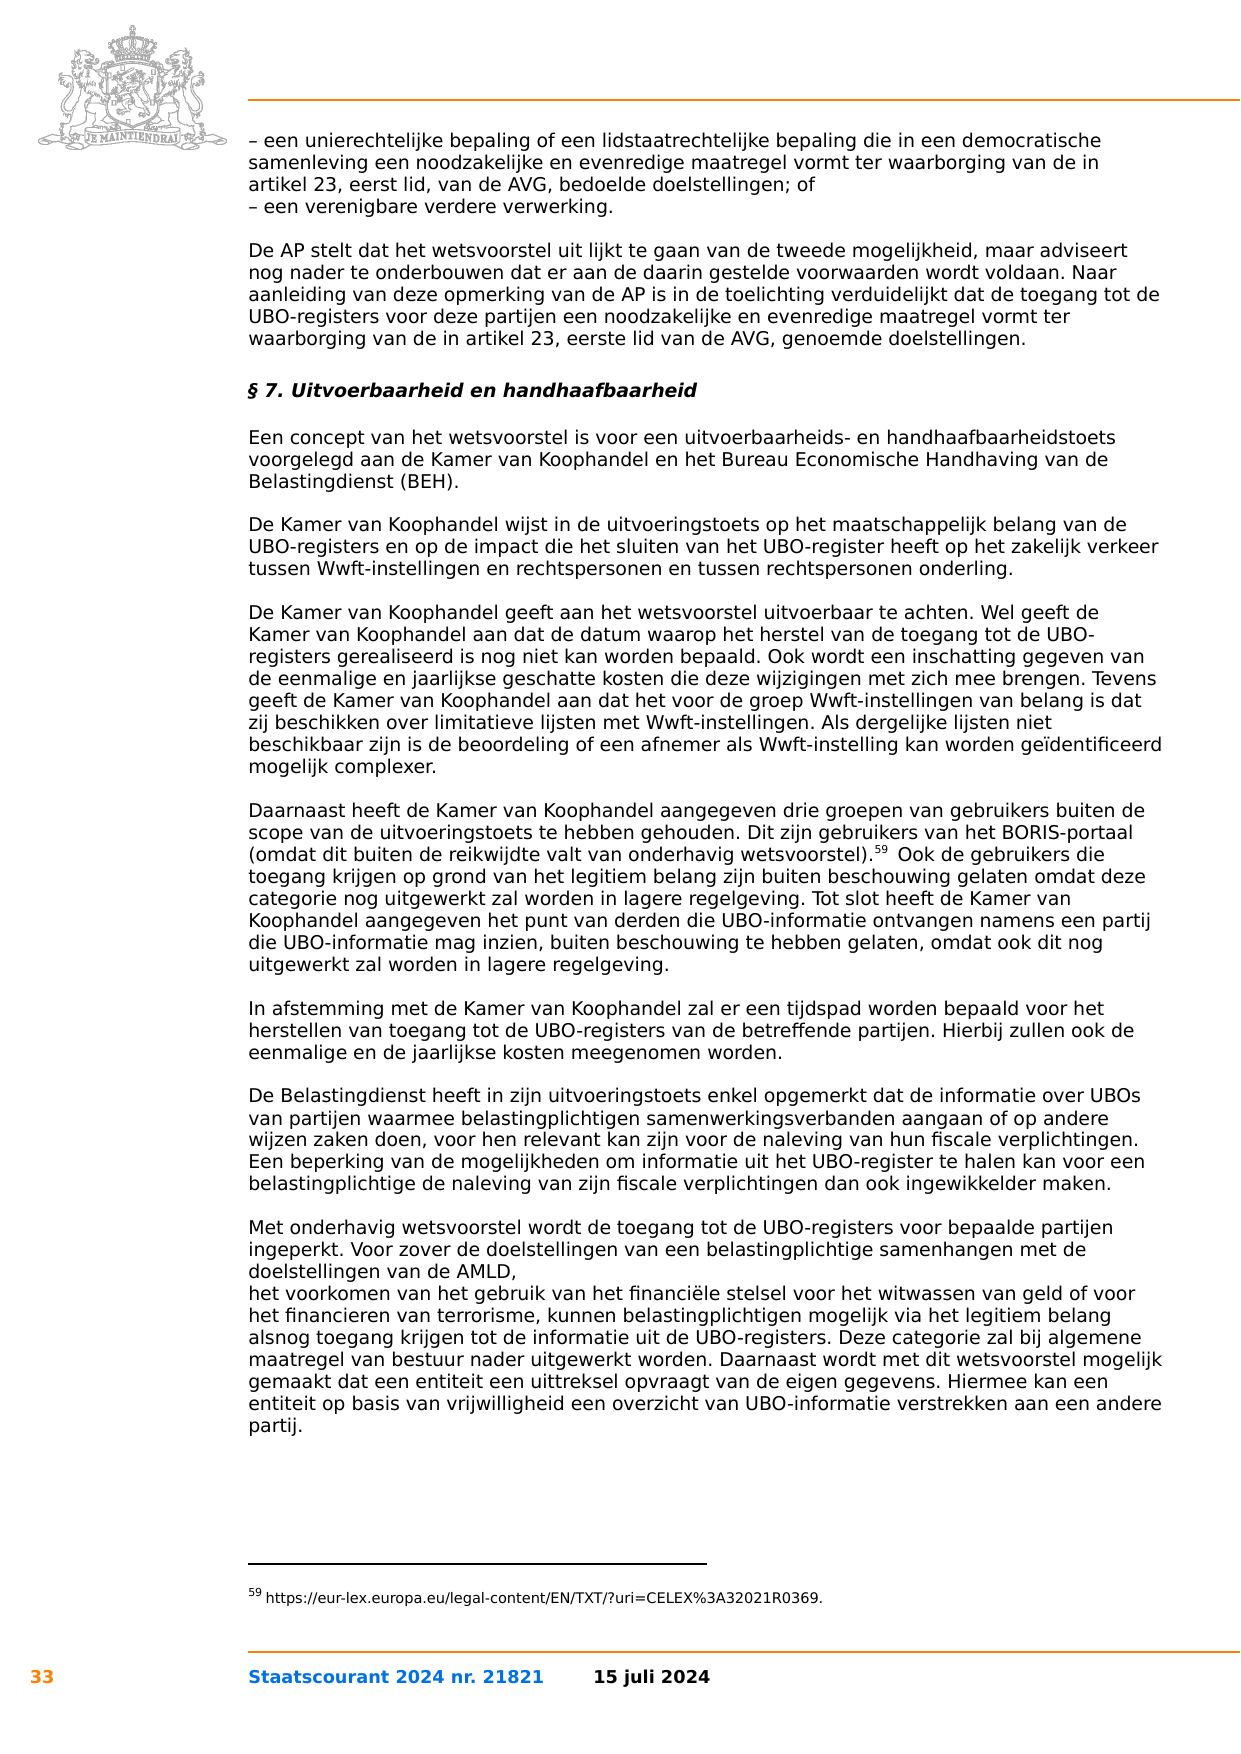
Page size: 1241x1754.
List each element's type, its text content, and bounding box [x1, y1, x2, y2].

text Een concept van het wetsvoorstel is voor een uitvoerbaarheids- en handhaafbaarheidstoets voorgelegd aan de Kamer van Koophandel en het Bureau Economische Handhaving van de Belastingdienst (BEH). [248, 427, 1163, 492]
subtitle § 7. Uitvoerbaarheid en handhaafbaarheid [248, 379, 1163, 402]
text – een verenigbare verdere verwerking. [248, 196, 1163, 218]
text De AP stelt dat het wetsvoorstel uit lijkt te gaan van de tweede mogelijkheid, maar adviseert nog nader te onderbouwen dat er aan de daarin gestelde voorwaarden wordt voldaan. Naar aanleiding van deze opmerking van de AP is in de toelichting verduidelijkt dat de toegang tot de UBO-registers voor deze partijen een noodzakelijke en evenredige maatregel vormt ter waarborging van de in artikel 23, eerste lid van de AVG, genoemde doelstellingen. [248, 240, 1163, 349]
text https://eur-lex.europa.eu/legal-content/EN/TXT/?uri=CELEX%3A32021R0369. [248, 1586, 1163, 1608]
text Daarnaast heeft de Kamer van Koophandel aangegeven drie groepen van gebruikers buiten de scope van de uitvoeringstoets te hebben gehouden. Dit zijn gebruikers van het BORIS-portaal (omdat dit buiten de reikwijdte valt van onderhavig wetsvoorstel). Ook de gebruikers die toegang krijgen op grond van het legitiem belang zijn buiten beschouwing gelaten omdat deze categorie nog uitgewerkt zal worden in lagere regelgeving. Tot slot heeft de Kamer van Koophandel aangegeven het punt van derden die UBO-informatie ontvangen namens een partij die UBO-informatie mag inzien, buiten beschouwing te hebben gelaten, omdat ook dit nog uitgewerkt zal worden in lagere regelgeving. [248, 800, 1163, 976]
text Met onderhavig wetsvoorstel wordt de toegang tot de UBO-registers voor bepaalde partijen ingeperkt. Voor zover de doelstellingen van een belastingplichtige samenhangen met de doelstellingen van de AMLD, [248, 1217, 1163, 1283]
picture [38, 25, 227, 150]
text De Belastingdienst heeft in zijn uitvoeringstoets enkel opgemerkt dat de informatie over UBOs van partijen waarmee belastingplichtigen samenwerkingsverbanden aangaan of op andere wijzen zaken doen, voor hen relevant kan zijn voor de naleving van hun fiscale verplichtingen. Een beperking van de mogelijkheden om informatie uit het UBO-register te halen kan voor een belastingplichtige de naleving van zijn fiscale verplichtingen dan ook ingewikkelder maken. [248, 1085, 1163, 1195]
text De Kamer van Koophandel geeft aan het wetsvoorstel uitvoerbaar te achten. Wel geeft de Kamer van Koophandel aan dat de datum waarop het herstel van de toegang tot de UBO-registers gerealiseerd is nog niet kan worden bepaald. Ook wordt een inschatting gegeven van de eenmalige en jaarlijkse geschatte kosten die deze wijzigingen met zich mee brengen. Tevens geeft de Kamer van Koophandel aan dat het voor de groep Wwft-instellingen van belang is dat zij beschikken over limitatieve lijsten met Wwft-instellingen. Als dergelijke lijsten niet beschikbaar zijn is de beoordeling of een afnemer als Wwft-instelling kan worden geïdentificeerd mogelijk complexer. [248, 602, 1163, 778]
text – een unierechtelijke bepaling of een lidstaatrechtelijke bepaling die in een democratische samenleving een noodzakelijke en evenredige maatregel vormt ter waarborging van de in artikel 23, eerst lid, van de AVG, bedoelde doelstellingen; of [248, 130, 1163, 196]
text In afstemming met de Kamer van Koophandel zal er een tijdspad worden bepaald voor het herstellen van toegang tot de UBO-registers van de betreffende partijen. Hierbij zullen ook de eenmalige en de jaarlijkse kosten meegenomen worden. [248, 998, 1163, 1063]
text het voorkomen van het gebruik van het financiële stelsel voor het witwassen van geld of voor het financieren van terrorisme, kunnen belastingplichtigen mogelijk via het legitiem belang alsnog toegang krijgen tot de informatie uit de UBO-registers. Deze categorie zal bij algemene maatregel van bestuur nader uitgewerkt worden. Daarnaast wordt met dit wetsvoorstel mogelijk gemaakt dat een entiteit een uittreksel opvraagt van de eigen gegevens. Hiermee kan een entiteit op basis van vrijwilligheid een overzicht van UBO-informatie verstrekken aan een andere partij. [248, 1283, 1163, 1437]
text De Kamer van Koophandel wijst in de uitvoeringstoets op het maatschappelijk belang van de UBO-registers en op de impact die het sluiten van het UBO-register heeft op het zakelijk verkeer tussen Wwft-instellingen en rechtspersonen en tussen rechtspersonen onderling. [248, 514, 1163, 580]
